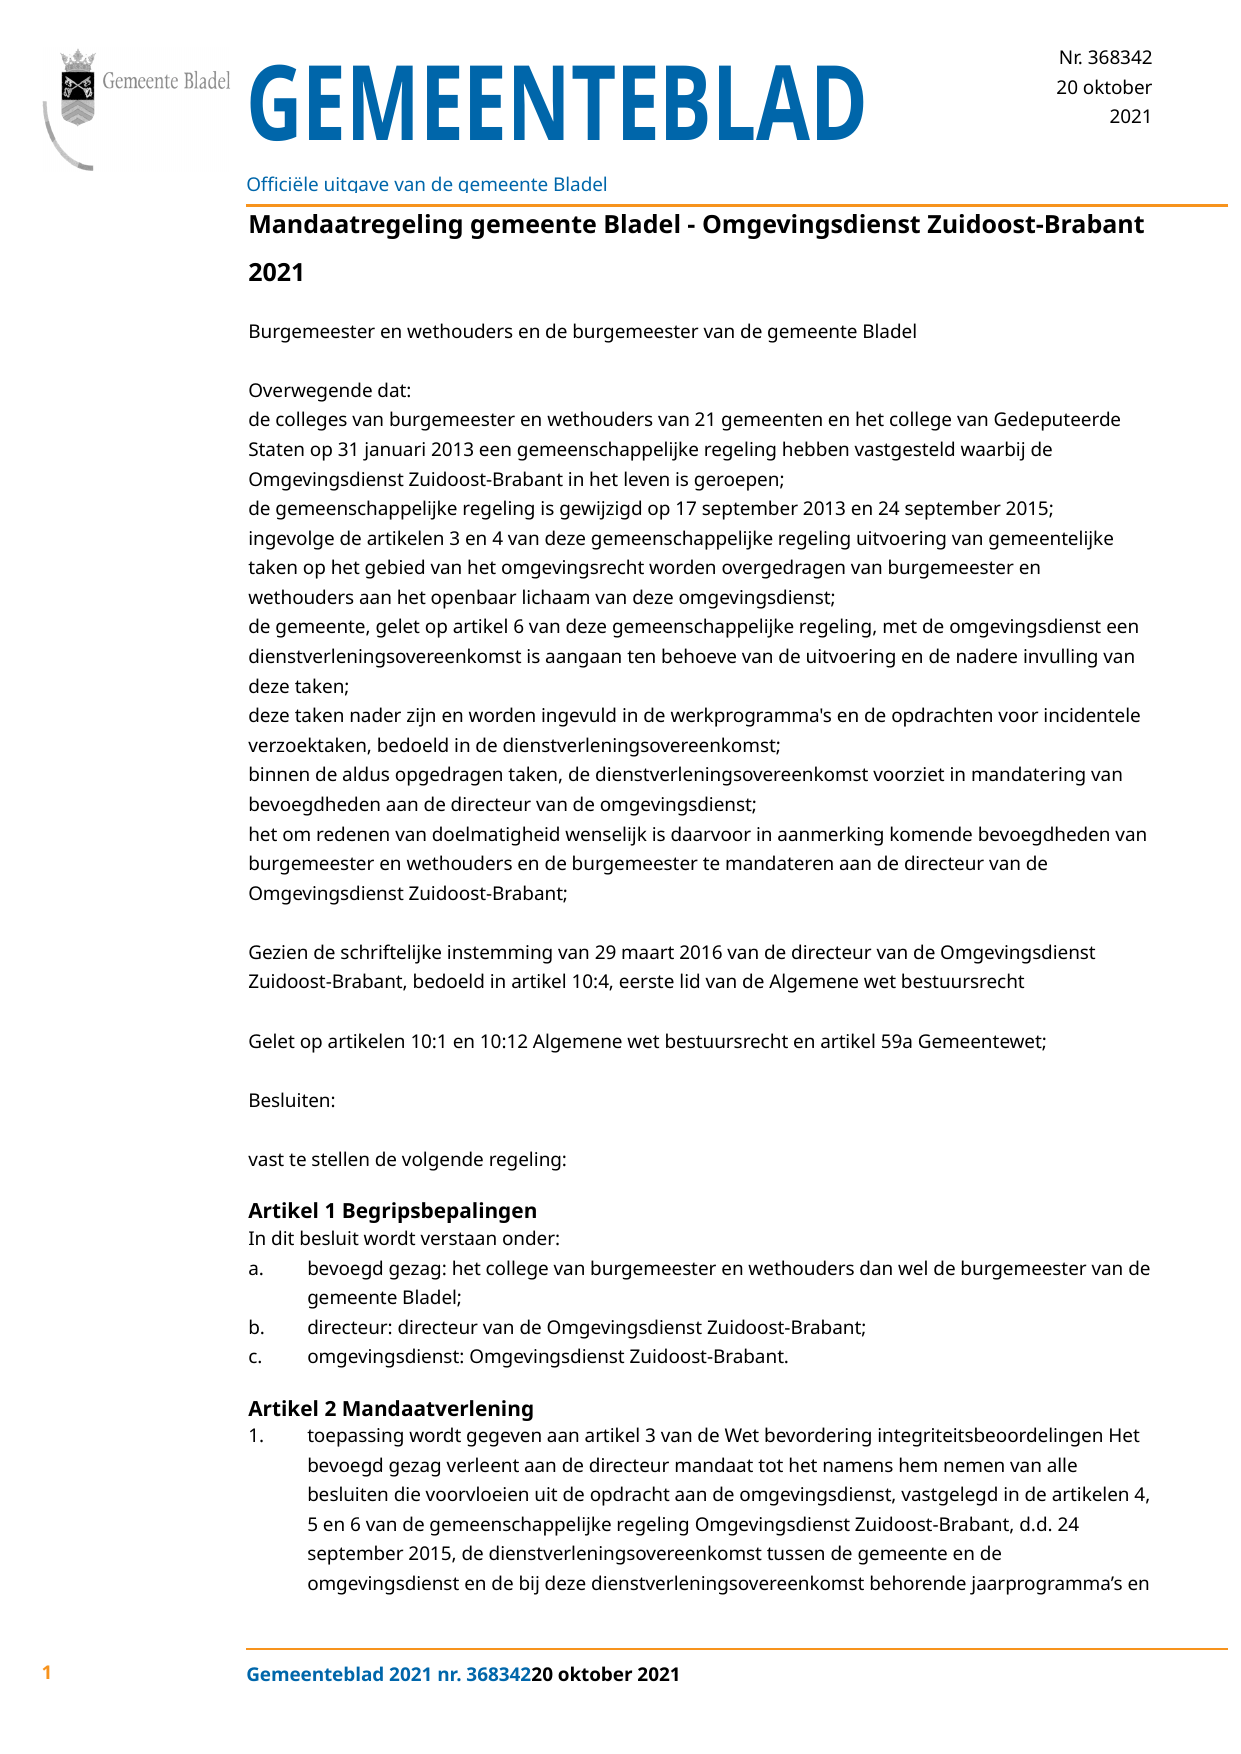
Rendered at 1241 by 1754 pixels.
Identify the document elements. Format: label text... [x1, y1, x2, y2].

text binnen de aldus opgedragen taken, de dienstverleningsovereenkomst voorziet in mandatering van bevoegdheden aan de directeur van de omgevingsdienst; [248, 762, 1152, 817]
text Artikel 2 Mandaatverlening [248, 1394, 1152, 1422]
list directeur: directeur van de Omgevingsdienst Zuidoost-Brabant; [248, 1314, 1152, 1339]
list omgevingsdienst: Omgevingsdienst Zuidoost-Brabant. [248, 1343, 1152, 1369]
text Artikel 1 Begripsbepalingen [248, 1197, 1152, 1225]
text de gemeenschappelijke regeling is gewijzigd op 17 september 2013 en 24 september 2015; [248, 495, 1152, 521]
list toepassing wordt gegeven aan artikel 3 van de Wet bevordering integriteitsbeoordelingen Het bevoegd gezag verleent aan de directeur mandaat tot het namens hem nemen van alle besluiten die voorvloeien uit de opdracht aan de omgevingsdienst, vastgelegd in de artikelen 4, 5 en 6 van de gemeenschappelijke regeling Omgevingsdienst Zuidoost-Brabant, d.d. 24 september 2015, de dienstverleningsovereenkomst tussen de gemeente en de omgevingsdienst en de bij deze dienstverleningsovereenkomst behorende jaarprogramma’s en [248, 1422, 1152, 1596]
text deze taken nader zijn en worden ingevuld in de werkprogramma's en de opdrachten voor incidentele verzoektaken, bedoeld in de dienstverleningsovereenkomst; [248, 702, 1152, 758]
picture [41, 47, 231, 172]
text Burgemeester en wethouders en de burgemeester van de gemeente Bladel [248, 318, 1152, 344]
text Gezien de schriftelijke instemming van 29 maart 2016 van de directeur van de Omgevingsdienst Zuidoost-Brabant, bedoeld in artikel 10:4, eerste lid van de Algemene wet bestuursrecht [248, 939, 1152, 994]
text vast te stellen de volgende regeling: [248, 1146, 1152, 1172]
text Gelet op artikelen 10:1 en 10:12 Algemene wet bestuursrecht en artikel 59a Gemeentewet; [248, 1028, 1152, 1054]
text de colleges van burgemeester en wethouders van 21 gemeenten en het college van Gedeputeerde Staten op 31 januari 2013 een gemeenschappelijke regeling hebben vastgesteld waarbij de Omgevingsdienst Zuidoost-Brabant in het leven is geroepen; [248, 407, 1152, 492]
text het om redenen van doelmatigheid wenselijk is daarvoor in aanmerking komende bevoegdheden van burgemeester en wethouders en de burgemeester te mandateren aan de directeur van de Omgevingsdienst Zuidoost-Brabant; [248, 821, 1152, 906]
text ingevolge de artikelen 3 en 4 van deze gemeenschappelijke regeling uitvoering van gemeentelijke taken op het gebied van het omgevingsrecht worden overgedragen van burgemeester en wethouders aan het openbaar lichaam van deze omgevingsdienst; [248, 525, 1152, 610]
list bevoegd gezag: het college van burgemeester en wethouders dan wel de burgemeester van de gemeente Bladel; [248, 1255, 1152, 1310]
text Overwegende dat: [248, 377, 1152, 403]
text de gemeente, gelet op artikel 6 van deze gemeenschappelijke regeling, met de omgevingsdienst een dienstverleningsovereenkomst is aangaan ten behoeve van de uitvoering en de nadere invulling van deze taken; [248, 614, 1152, 699]
text Mandaatregeling gemeente Bladel - Omgevingsdienst Zuidoost-Brabant 2021 [248, 207, 1152, 288]
text Besluiten: [248, 1087, 1152, 1113]
text In dit besluit wordt verstaan onder: [248, 1225, 1152, 1251]
